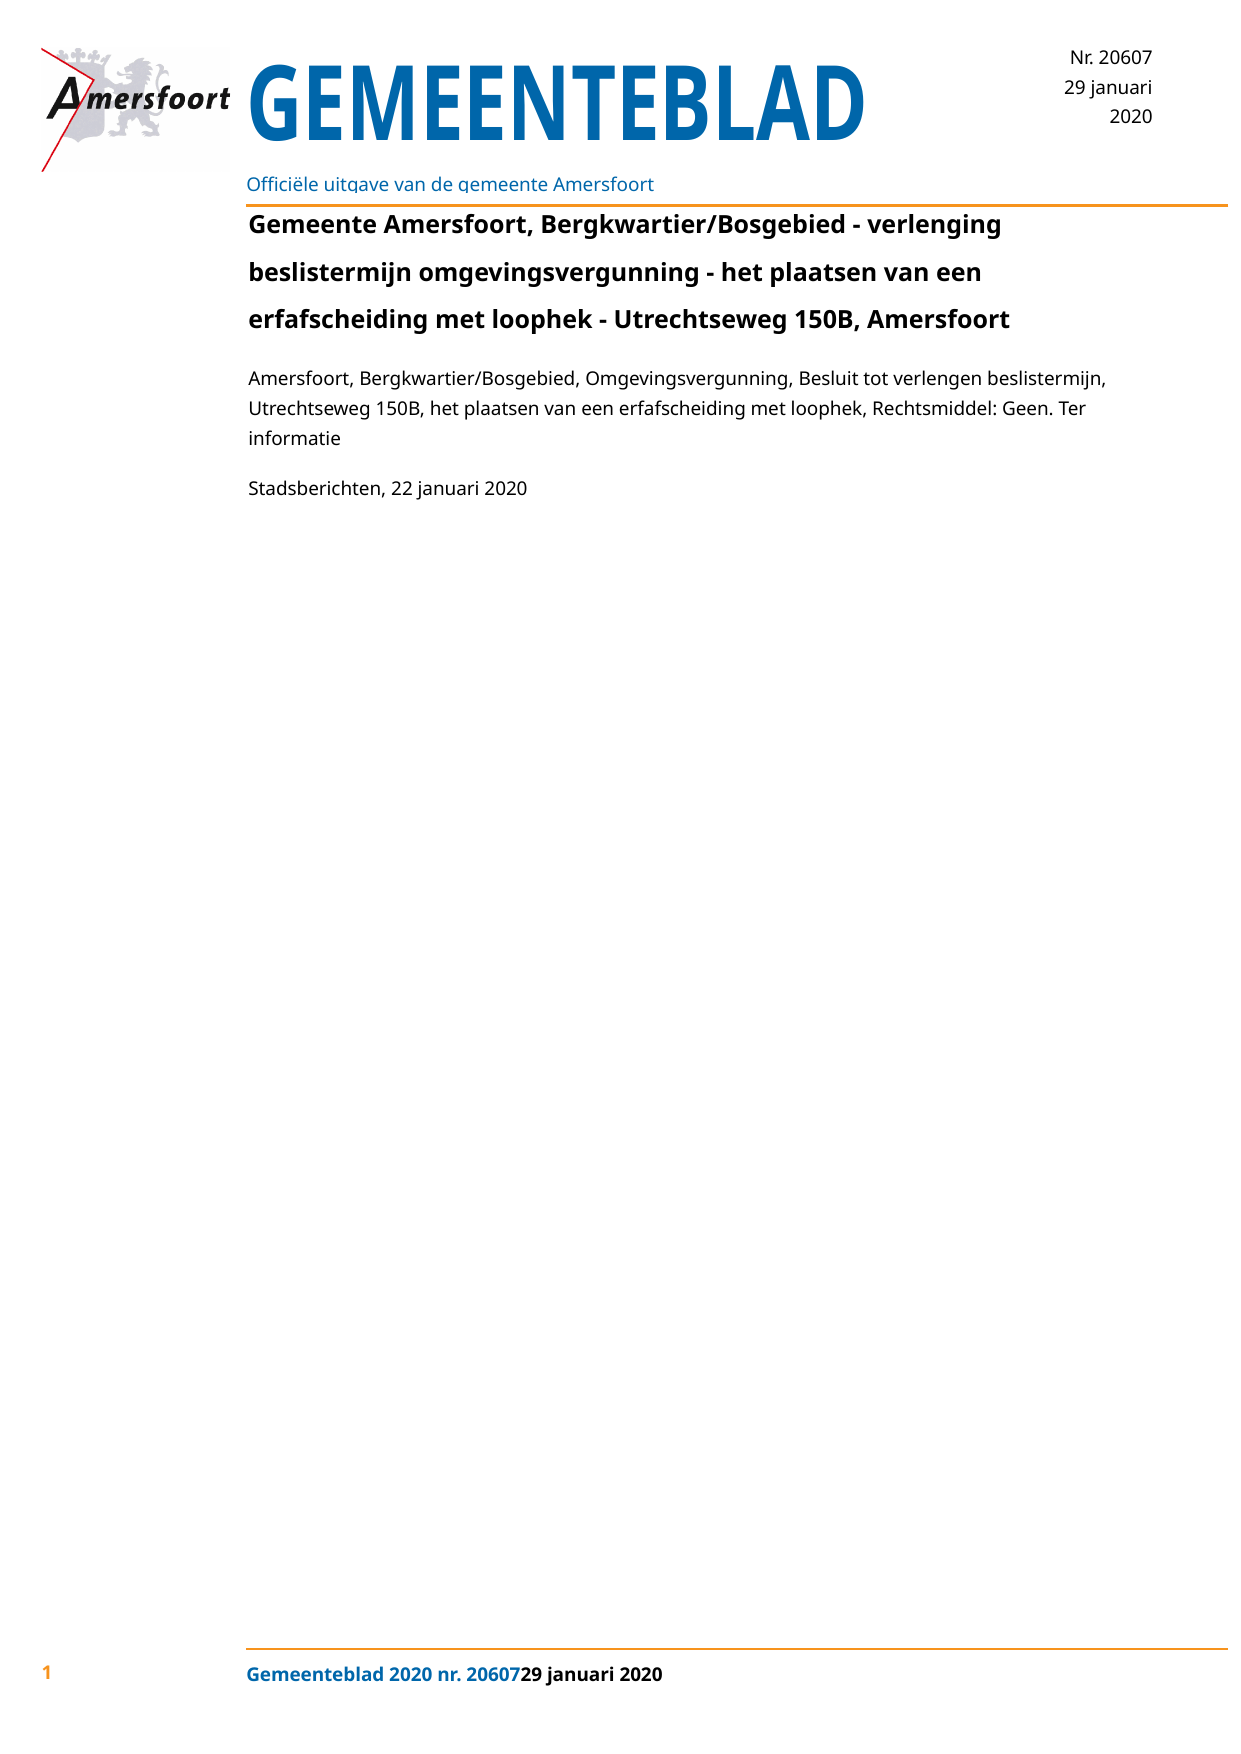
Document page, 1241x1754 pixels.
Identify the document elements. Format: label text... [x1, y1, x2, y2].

text Amersfoort, Bergkwartier/Bosgebied, Omgevingsvergunning, Besluit tot verlengen beslistermijn, Utrechtseweg 150B, het plaatsen van een erfafscheiding met loophek, Rechtsmiddel: Geen. Ter informatie [248, 366, 1152, 450]
picture [41, 47, 231, 172]
text Stadsberichten, 22 januari 2020 [248, 475, 1152, 501]
text Gemeente Amersfoort, Bergkwartier/Bosgebied - verlenging beslistermijn omgevingsvergunning - het plaatsen van een erfafscheiding met loophek - Utrechtseweg 150B, Amersfoort [248, 207, 1152, 336]
